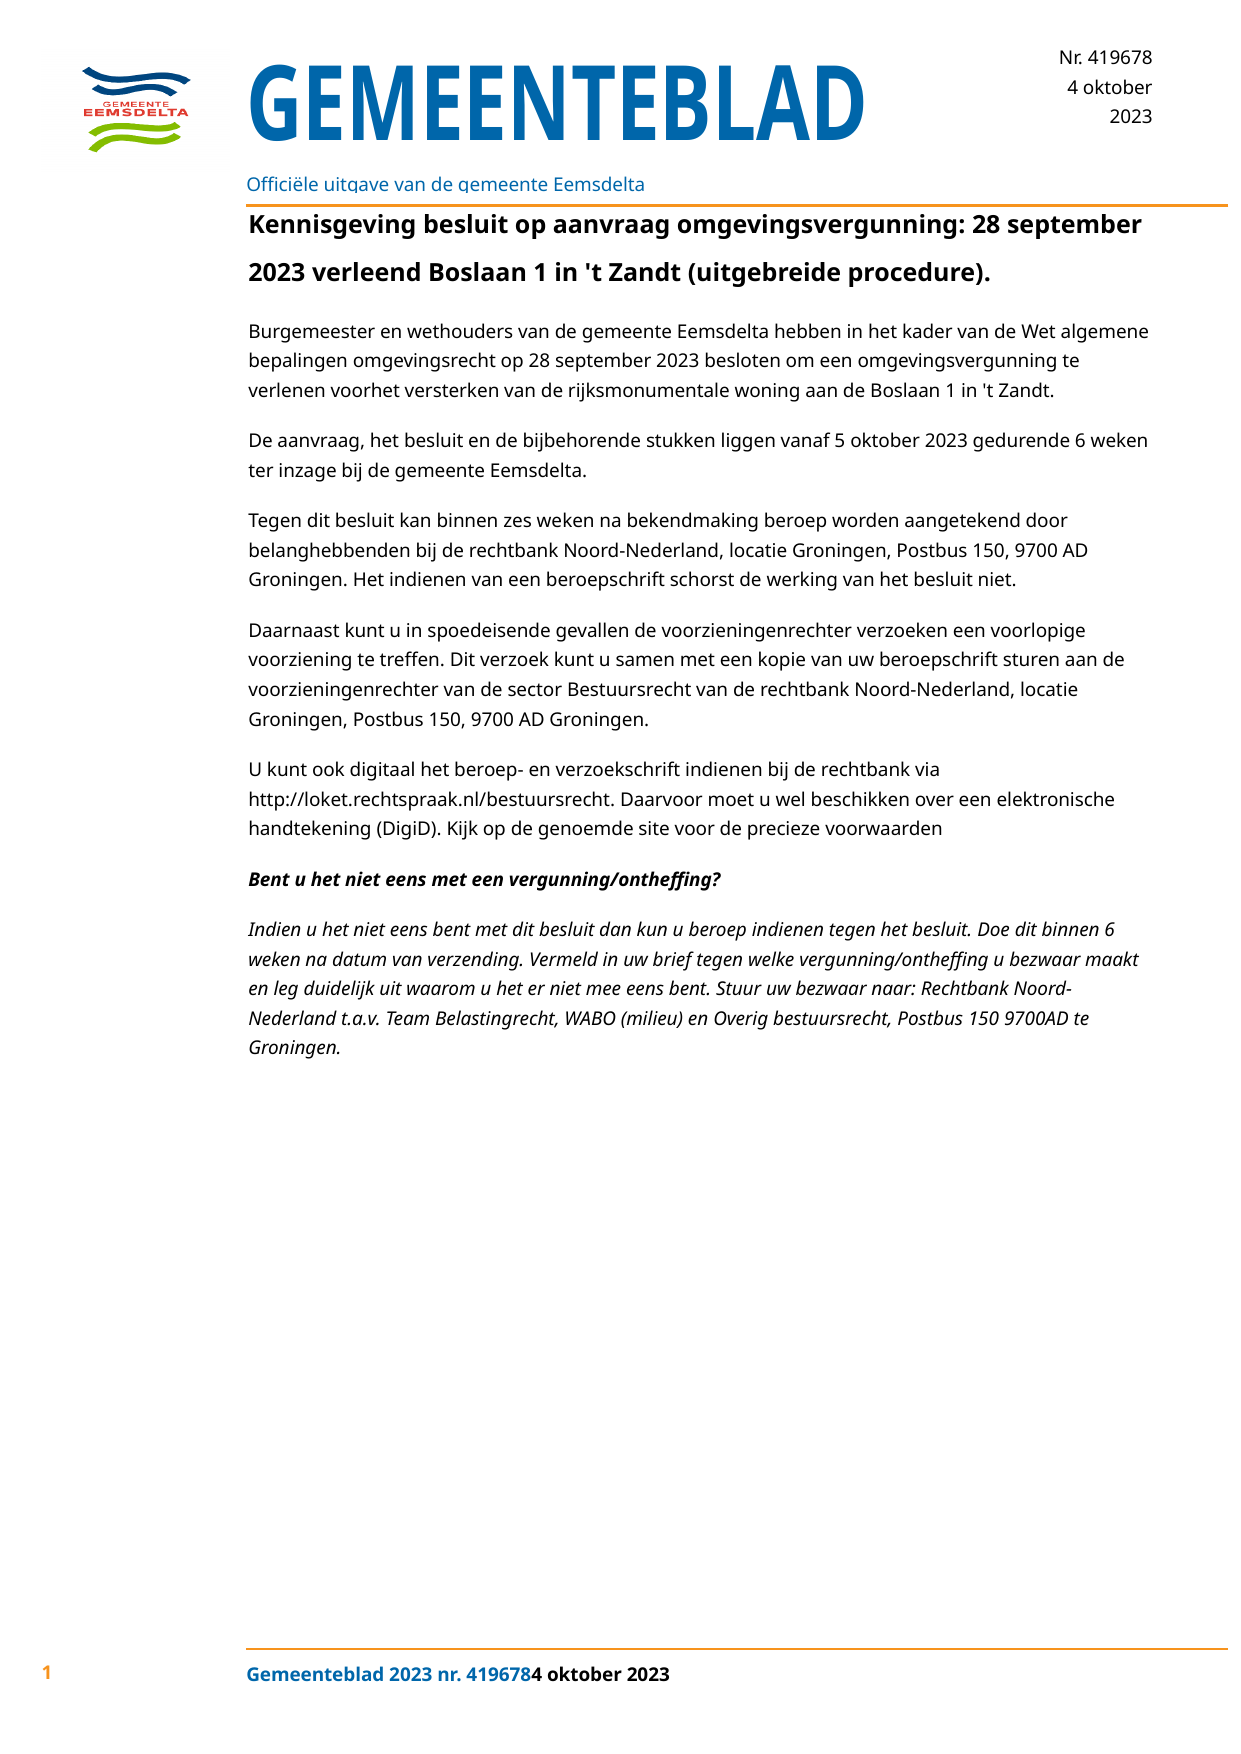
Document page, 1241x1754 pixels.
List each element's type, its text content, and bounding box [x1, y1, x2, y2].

text Tegen dit besluit kan binnen zes weken na bekendmaking beroep worden aangetekend door belanghebbenden bij de rechtbank Noord-Nederland, locatie Groningen, Postbus 150, 9700 AD Groningen. Het indienen van een beroepschrift schorst de werking van het besluit niet. [248, 507, 1152, 592]
text U kunt ook digitaal het beroep- en verzoekschrift indienen bij de rechtbank via http://loket.rechtspraak.nl/bestuursrecht. Daarvoor moet u wel beschikken over een elektronische handtekening (DigiD). Kijk op de genoemde site voor de precieze voorwaarden [248, 756, 1152, 841]
text Indien u het niet eens bent met dit besluit dan kun u beroep indienen tegen het besluit. Doe dit binnen 6 weken na datum van verzending. Vermeld in uw brief tegen welke vergunning/ontheffing u bezwaar maakt en leg duidelijk uit waarom u het er niet mee eens bent. Stuur uw bezwaar naar: Rechtbank Noord-Nederland t.a.v. Team Belastingrecht, WABO (milieu) en Overig bestuursrecht, Postbus 150 9700AD te Groningen. [248, 916, 1152, 1060]
text Bent u het niet eens met een vergunning/ontheffing? [248, 866, 1152, 892]
text Burgemeester en wethouders van de gemeente Eemsdelta hebben in het kader van de Wet algemene bepalingen omgevingsrecht op 28 september 2023 besloten om een omgevingsvergunning te verlenen voorhet versterken van de rijksmonumentale woning aan de Boslaan 1 in 't Zandt. [248, 318, 1152, 403]
text Kennisgeving besluit op aanvraag omgevingsvergunning: 28 september 2023 verleend Boslaan 1 in 't Zandt (uitgebreide procedure). [248, 207, 1152, 288]
picture [41, 47, 231, 172]
text De aanvraag, het besluit en de bijbehorende stukken liggen vanaf 5 oktober 2023 gedurende 6 weken ter inzage bij de gemeente Eemsdelta. [248, 427, 1152, 483]
text Daarnaast kunt u in spoedeisende gevallen de voorzieningenrechter verzoeken een voorlopige voorziening te treffen. Dit verzoek kunt u samen met een kopie van uw beroepschrift sturen aan de voorzieningenrechter van de sector Bestuursrecht van de rechtbank Noord-Nederland, locatie Groningen, Postbus 150, 9700 AD Groningen. [248, 617, 1152, 732]
